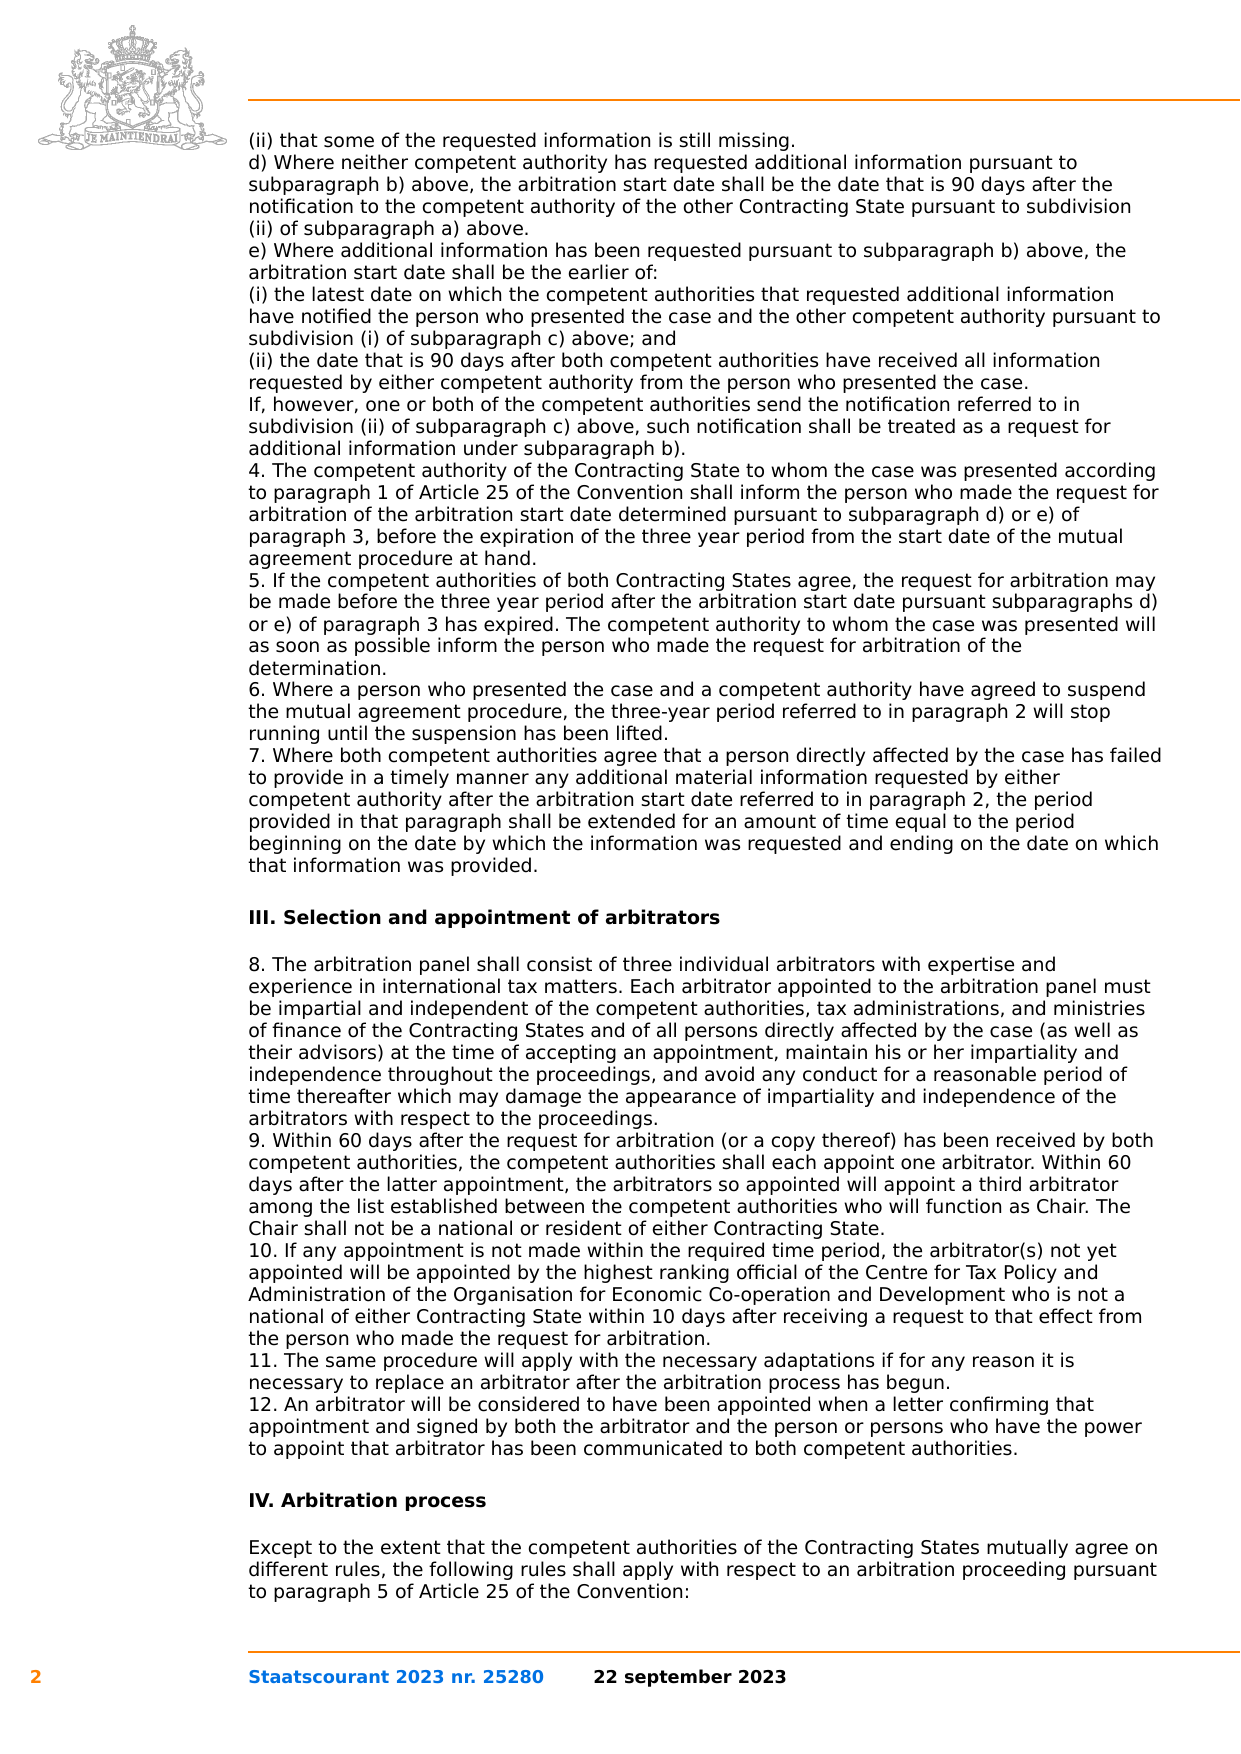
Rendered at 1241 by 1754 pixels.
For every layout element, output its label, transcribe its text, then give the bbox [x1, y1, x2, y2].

text (i) the latest date on which the competent authorities that requested additional information have notified the person who presented the case and the other competent authority pursuant to subdivision (i) of subparagraph c) above; and [248, 284, 1163, 350]
text 9. Within 60 days after the request for arbitration (or a copy thereof) has been received by both competent authorities, the competent authorities shall each appoint one arbitrator. Within 60 days after the latter appointment, the arbitrators so appointed will appoint a third arbitrator among the list established between the competent authorities who will function as Chair. The Chair shall not be a national or resident of either Contracting State. [248, 1130, 1163, 1240]
text 11. The same procedure will apply with the necessary adaptations if for any reason it is necessary to replace an arbitrator after the arbitration process has begun. [248, 1350, 1163, 1394]
text 6. Where a person who presented the case and a competent authority have agreed to suspend the mutual agreement procedure, the three-year period referred to in paragraph 2 will stop running until the suspension has been lifted. [248, 679, 1163, 745]
subtitle III. Selection and appointment of arbitrators [248, 907, 1163, 929]
text Except to the extent that the competent authorities of the Contracting States mutually agree on different rules, the following rules shall apply with respect to an arbitration proceeding pursuant to paragraph 5 of Article 25 of the Convention: [248, 1537, 1163, 1603]
text 8. The arbitration panel shall consist of three individual arbitrators with expertise and experience in international tax matters. Each arbitrator appointed to the arbitration panel must be impartial and independent of the competent authorities, tax administrations, and ministries of finance of the Contracting States and of all persons directly affected by the case (as well as their advisors) at the time of accepting an appointment, maintain his or her impartiality and independence throughout the proceedings, and avoid any conduct for a reasonable period of time thereafter which may damage the appearance of impartiality and independence of the arbitrators with respect to the proceedings. [248, 954, 1163, 1130]
text d) Where neither competent authority has requested additional information pursuant to subparagraph b) above, the arbitration start date shall be the date that is 90 days after the notification to the competent authority of the other Contracting State pursuant to subdivision (ii) of subparagraph a) above. [248, 152, 1163, 240]
subtitle IV. Arbitration process [248, 1490, 1163, 1512]
text e) Where additional information has been requested pursuant to subparagraph b) above, the arbitration start date shall be the earlier of: [248, 240, 1163, 284]
picture [38, 25, 227, 150]
text 5. If the competent authorities of both Contracting States agree, the request for arbitration may be made before the three year period after the arbitration start date pursuant subparagraphs d) or e) of paragraph 3 has expired. The competent authority to whom the case was presented will as soon as possible inform the person who made the request for arbitration of the determination. [248, 569, 1163, 679]
text If, however, one or both of the competent authorities send the notification referred to in subdivision (ii) of subparagraph c) above, such notification shall be treated as a request for additional information under subparagraph b). [248, 394, 1163, 459]
text 4. The competent authority of the Contracting State to whom the case was presented according to paragraph 1 of Article 25 of the Convention shall inform the person who made the request for arbitration of the arbitration start date determined pursuant to subparagraph d) or e) of paragraph 3, before the expiration of the three year period from the start date of the mutual agreement procedure at hand. [248, 459, 1163, 569]
text (ii) that some of the requested information is still missing. [248, 130, 1163, 152]
text (ii) the date that is 90 days after both competent authorities have received all information requested by either competent authority from the person who presented the case. [248, 350, 1163, 394]
text 10. If any appointment is not made within the required time period, the arbitrator(s) not yet appointed will be appointed by the highest ranking official of the Centre for Tax Policy and Administration of the Organisation for Economic Co-operation and Development who is not a national of either Contracting State within 10 days after receiving a request to that effect from the person who made the request for arbitration. [248, 1240, 1163, 1350]
text 7. Where both competent authorities agree that a person directly affected by the case has failed to provide in a timely manner any additional material information requested by either competent authority after the arbitration start date referred to in paragraph 2, the period provided in that paragraph shall be extended for an amount of time equal to the period beginning on the date by which the information was requested and ending on the date on which that information was provided. [248, 745, 1163, 877]
text 12. An arbitrator will be considered to have been appointed when a letter confirming that appointment and signed by both the arbitrator and the person or persons who have the power to appoint that arbitrator has been communicated to both competent authorities. [248, 1394, 1163, 1460]
